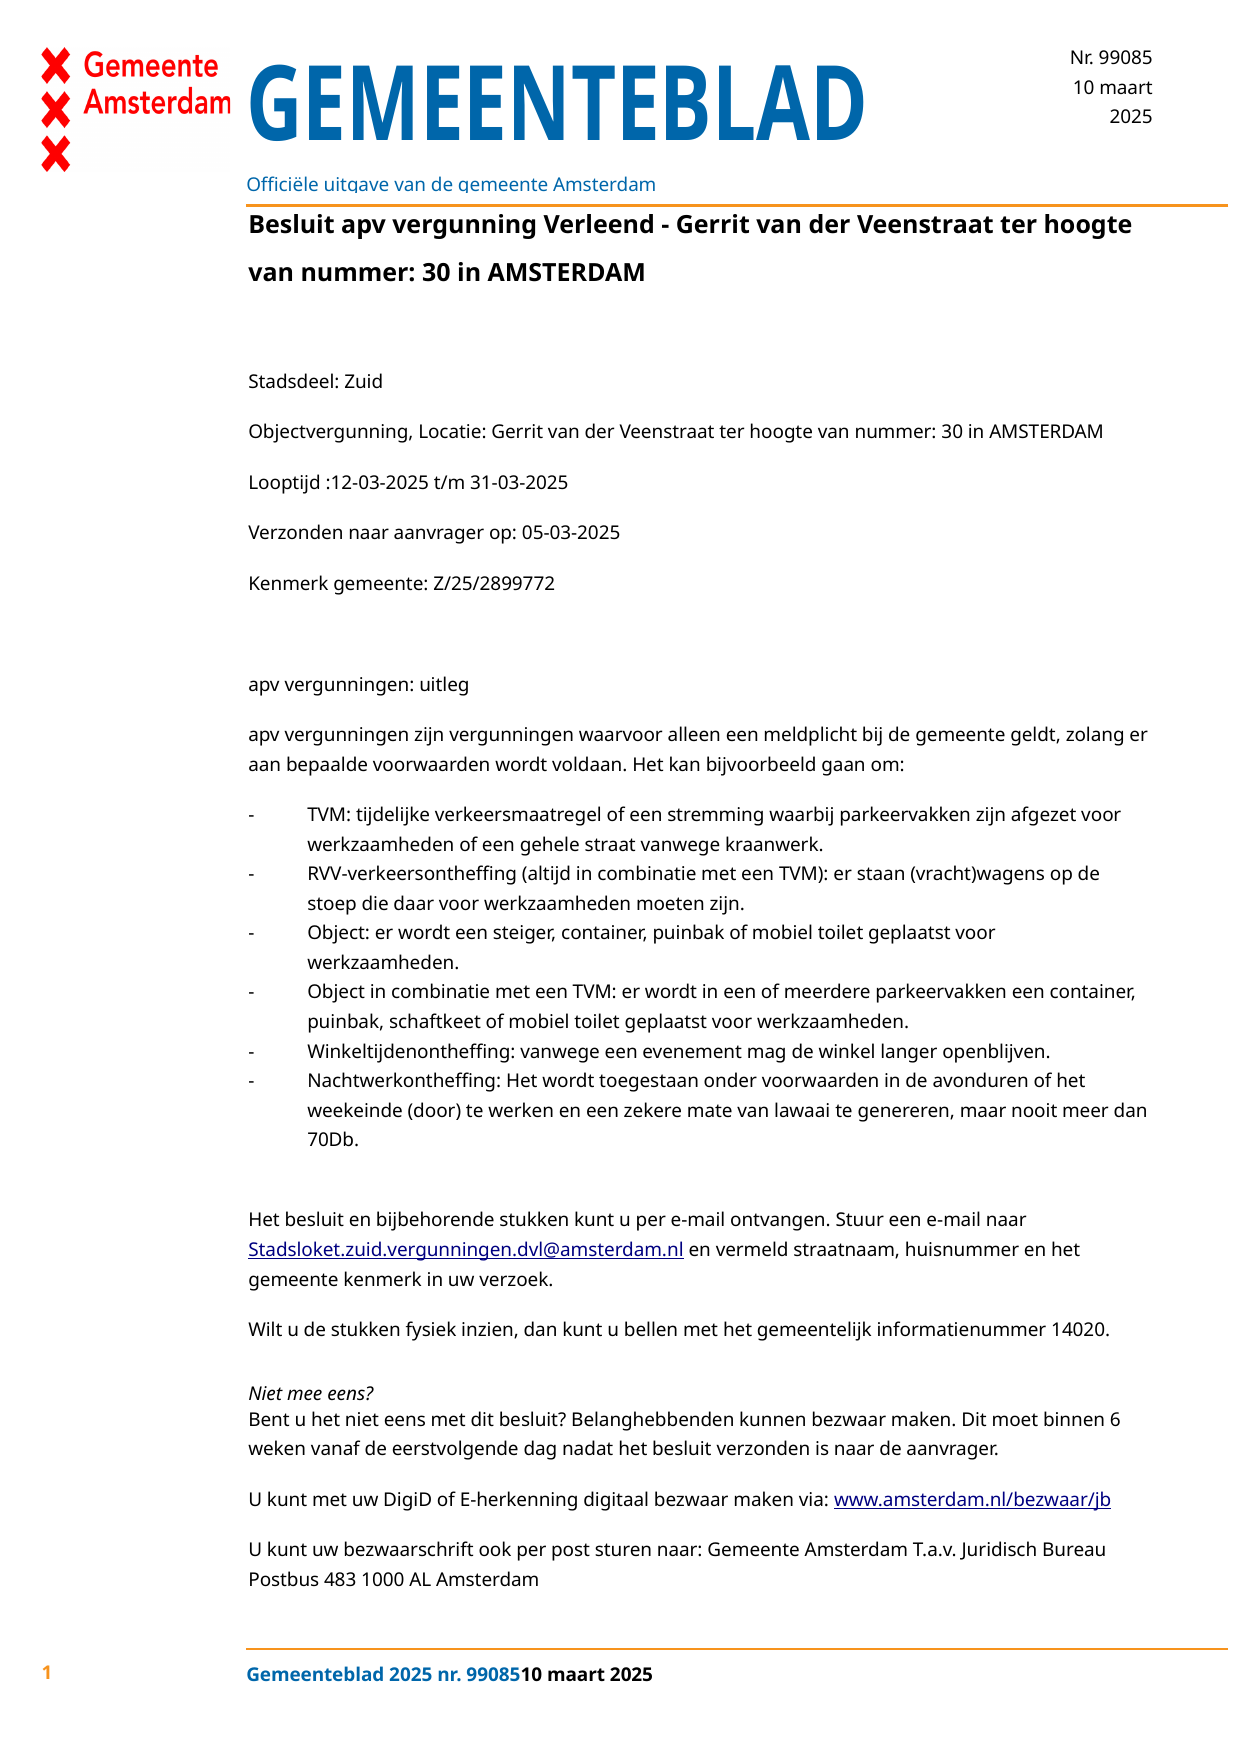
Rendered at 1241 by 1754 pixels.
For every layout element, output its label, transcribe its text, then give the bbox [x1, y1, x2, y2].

text Looptijd :12-03-2025 t/m 31-03-2025 [248, 469, 1152, 495]
list Object: er wordt een steiger, container, puinbak of mobiel toilet geplaatst voor werkzaamheden. [248, 919, 1152, 975]
picture [41, 47, 231, 172]
list TVM: tijdelijke verkeersmaatregel of een stremming waarbij parkeervakken zijn afgezet voor werkzaamheden of een gehele straat vanwege kraanwerk. [248, 801, 1152, 857]
text Besluit apv vergunning Verleend - Gerrit van der Veenstraat ter hoogte van nummer: 30 in AMSTERDAM [248, 207, 1152, 288]
text Stadsdeel: Zuid [248, 368, 1152, 394]
text Bent u het niet eens met dit besluit? Belanghebbenden kunnen bezwaar maken. Dit moet binnen 6 weken vanaf de eerstvolgende dag nadat het besluit verzonden is naar de aanvrager. [248, 1406, 1152, 1461]
text Wilt u de stukken fysiek inzien, dan kunt u bellen met het gemeentelijk informatienummer 14020. [248, 1316, 1152, 1342]
text U kunt uw bezwaarschrift ook per post sturen naar: Gemeente Amsterdam T.a.v. Juridisch Bureau Postbus 483 1000 AL Amsterdam [248, 1536, 1152, 1592]
list Winkeltijdenontheffing: vanwege een evenement mag de winkel langer openblijven. [248, 1038, 1152, 1064]
text Verzonden naar aanvrager op: 05-03-2025 [248, 519, 1152, 545]
list RVV-verkeersontheffing (altijd in combinatie met een TVM): er staan (vracht)wagens op de stoep die daar voor werkzaamheden moeten zijn. [248, 860, 1152, 916]
text apv vergunningen: uitleg [248, 671, 1152, 697]
text Kenmerk gemeente: Z/25/2899772 [248, 570, 1152, 596]
list Nachtwerkontheffing: Het wordt toegestaan onder voorwaarden in de avonduren of het weekeinde (door) te werken en een zekere mate van lawaai te genereren, maar nooit meer dan 70Db. [248, 1067, 1152, 1152]
text Niet mee eens? [248, 1380, 1152, 1406]
list Object in combinatie met een TVM: er wordt in een of meerdere parkeervakken een container, puinbak, schaftkeet of mobiel toilet geplaatst voor werkzaamheden. [248, 979, 1152, 1034]
text U kunt met uw DigiD of E-herkenning digitaal bezwaar maken via: www.amsterdam.nl/bezwaar/jb [248, 1486, 1152, 1512]
text Het besluit en bijbehorende stukken kunt u per e-mail ontvangen. Stuur een e-mail naar Stadsloket.zuid.vergunningen.dvl@amsterdam.nl en vermeld straatnaam, huisnummer en het gemeente kenmerk in uw verzoek. [248, 1207, 1152, 1292]
text apv vergunningen zijn vergunningen waarvoor alleen een meldplicht bij de gemeente geldt, zolang er aan bepaalde voorwaarden wordt voldaan. Het kan bijvoorbeeld gaan om: [248, 721, 1152, 777]
text Objectvergunning, Locatie: Gerrit van der Veenstraat ter hoogte van nummer: 30 in AMSTERDAM [248, 419, 1152, 444]
